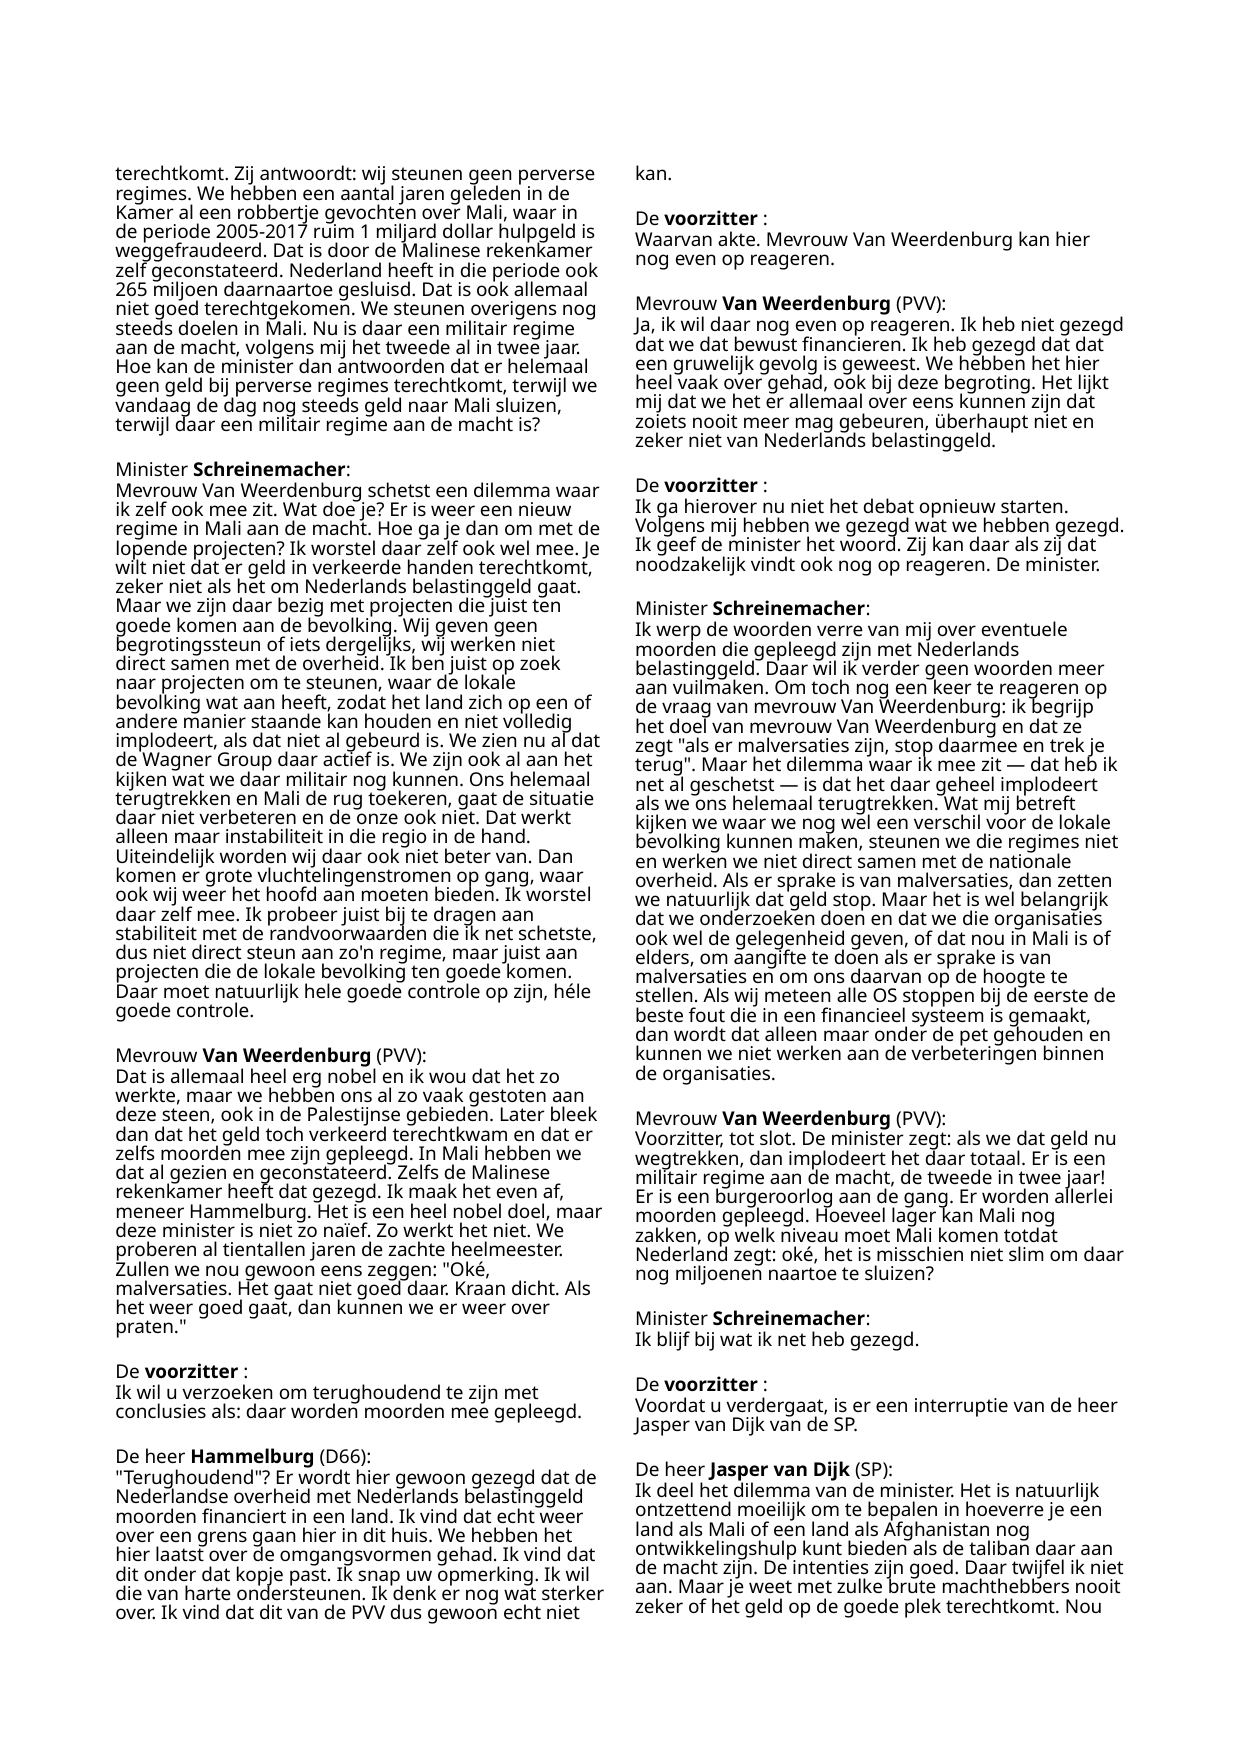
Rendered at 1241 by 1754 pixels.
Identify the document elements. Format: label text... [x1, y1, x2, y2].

text De voorzitter : [635, 1371, 1125, 1397]
text Minister Schreinemacher: [115, 456, 605, 482]
text De voorzitter : [635, 472, 1125, 498]
text Mevrouw Van Weerdenburg (PVV): [635, 291, 1125, 316]
text Dat is allemaal heel erg nobel en ik wou dat het zo werkte, maar we hebben ons al zo vaak gestoten aan deze steen, ook in de Palestijnse gebieden. Later bleek dan dat het geld toch verkeerd terechtkwam en dat er zelfs moorden mee zijn gepleegd. In Mali hebben we dat al gezien en geconstateerd. Zelfs de Malinese rekenkamer heeft dat gezegd. Ik maak het even af, meneer Hammelburg. Het is een heel nobel doel, maar deze minister is niet zo naïef. Zo werkt het niet. We proberen al tientallen jaren de zachte heelmeester. Zullen we nou gewoon eens zeggen: "Oké, malversaties. Het gaat niet goed daar. Kraan dicht. Als het weer goed gaat, dan kunnen we er weer over praten." [115, 1068, 605, 1338]
text "Terughoudend"? Er wordt hier gewoon gezegd dat de Nederlandse overheid met Nederlands belastinggeld moorden financiert in een land. Ik vind dat echt weer over een grens gaan hier in dit huis. We hebben het hier laatst over de omgangsvormen gehad. Ik vind dat dit onder dat kopje past. Ik snap uw opmerking. Ik wil die van harte ondersteunen. Ik denk er nog wat sterker over. Ik vind dat dit van de PVV dus gewoon echt niet [115, 1469, 605, 1623]
text De voorzitter : [635, 205, 1125, 231]
text Mevrouw Van Weerdenburg schetst een dilemma waar ik zelf ook mee zit. Wat doe je? Er is weer een nieuw regime in Mali aan de macht. Hoe ga je dan om met de lopende projecten? Ik worstel daar zelf ook wel mee. Je wilt niet dat er geld in verkeerde handen terechtkomt, zeker niet als het om Nederlands belastinggeld gaat. Maar we zijn daar bezig met projecten die juist ten goede komen aan de bevolking. Wij geven geen begrotingssteun of iets dergelijks, wij werken niet direct samen met de overheid. Ik ben juist op zoek naar projecten om te steunen, waar de lokale bevolking wat aan heeft, zodat het land zich op een of andere manier staande kan houden en niet volledig implodeert, als dat niet al gebeurd is. We zien nu al dat de Wagner Group daar actief is. We zijn ook al aan het kijken wat we daar militair nog kunnen. Ons helemaal terugtrekken en Mali de rug toekeren, gaat de situatie daar niet verbeteren en de onze ook niet. Dat werkt alleen maar instabiliteit in die regio in de hand. Uiteindelijk worden wij daar ook niet beter van. Dan komen er grote vluchtelingenstromen op gang, waar ook wij weer het hoofd aan moeten bieden. Ik worstel daar zelf mee. Ik probeer juist bij te dragen aan stabiliteit met de randvoorwaarden die ik net schetste, dus niet direct steun aan zo'n regime, maar juist aan projecten die de lokale bevolking ten goede komen. Daar moet natuurlijk hele goede controle op zijn, héle goede controle. [115, 482, 605, 1021]
text Mevrouw Van Weerdenburg (PVV): [635, 1105, 1125, 1130]
text De heer Hammelburg (D66): [115, 1443, 605, 1469]
text Voorzitter, tot slot. De minister zegt: als we dat geld nu wegtrekken, dan implodeert het daar totaal. Er is een militair regime aan de macht, de tweede in twee jaar! Er is een burgeroorlog aan de gang. Er worden allerlei moorden gepleegd. Hoeveel lager kan Mali nog zakken, op welk niveau moet Mali komen totdat Nederland zegt: oké, het is misschien niet slim om daar nog miljoenen naartoe te sluizen? [635, 1130, 1125, 1284]
text Ik blijf bij wat ik net heb gezegd. [635, 1331, 1125, 1350]
text Minister Schreinemacher: [635, 596, 1125, 621]
text Ik deel het dilemma van de minister. Het is natuurlijk ontzettend moeilijk om te bepalen in hoeverre je een land als Mali of een land als Afghanistan nog ontwikkelingshulp kunt bieden als de taliban daar aan de macht zijn. De intenties zijn goed. Daar twijfel ik niet aan. Maar je weet met zulke brute machthebbers nooit zeker of het geld op de goede plek terechtkomt. Nou [635, 1482, 1125, 1617]
text Ik werp de woorden verre van mij over eventuele moorden die gepleegd zijn met Nederlands belastinggeld. Daar wil ik verder geen woorden meer aan vuilmaken. Om toch nog een keer te reageren op de vraag van mevrouw Van Weerdenburg: ik begrijp het doel van mevrouw Van Weerdenburg en dat ze zegt "als er malversaties zijn, stop daarmee en trek je terug". Maar het dilemma waar ik mee zit — dat heb ik net al geschetst — is dat het daar geheel implodeert als we ons helemaal terugtrekken. Wat mij betreft kijken we waar we nog wel een verschil voor de lokale bevolking kunnen maken, steunen we die regimes niet en werken we niet direct samen met de nationale overheid. Als er sprake is van malversaties, dan zetten we natuurlijk dat geld stop. Maar het is wel belangrijk dat we onderzoeken doen en dat we die organisaties ook wel de gelegenheid geven, of dat nou in Mali is of elders, om aangifte te doen als er sprake is van malversaties en om ons daarvan op de hoogte te stellen. Als wij meteen alle OS stoppen bij de eerste de beste fout die in een financieel systeem is gemaakt, dan wordt dat alleen maar onder de pet gehouden en kunnen we niet werken aan de verbeteringen binnen de organisaties. [635, 621, 1125, 1084]
text Voordat u verdergaat, is er een interruptie van de heer Jasper van Dijk van de SP. [635, 1397, 1125, 1436]
text Waarvan akte. Mevrouw Van Weerdenburg kan hier nog even op reageren. [635, 231, 1125, 270]
text Mevrouw Van Weerdenburg (PVV): [115, 1042, 605, 1068]
text Ja, ik wil daar nog even op reageren. Ik heb niet gezegd dat we dat bewust financieren. Ik heb gezegd dat dat een gruwelijk gevolg is geweest. We hebben het hier heel vaak over gehad, ook bij deze begroting. Het lijkt mij dat we het er allemaal over eens kunnen zijn dat zoiets nooit meer mag gebeuren, überhaupt niet en zeker niet van Nederlands belastinggeld. [635, 316, 1125, 451]
text Ik wil u verzoeken om terughoudend te zijn met conclusies als: daar worden moorden mee gepleegd. [115, 1384, 605, 1423]
text Minister Schreinemacher: [635, 1305, 1125, 1331]
text De heer Jasper van Dijk (SP): [635, 1456, 1125, 1482]
text De voorzitter : [115, 1358, 605, 1384]
text Ik ga hierover nu niet het debat opnieuw starten. Volgens mij hebben we gezegd wat we hebben gezegd. Ik geef de minister het woord. Zij kan daar als zij dat noodzakelijk vindt ook nog op reageren. De minister. [635, 498, 1125, 575]
text kan. [635, 165, 1125, 184]
text terechtkomt. Zij antwoordt: wij steunen geen perverse regimes. We hebben een aantal jaren geleden in de Kamer al een robbertje gevochten over Mali, waar in de periode 2005-2017 ruim 1 miljard dollar hulpgeld is weggefraudeerd. Dat is door de Malinese rekenkamer zelf geconstateerd. Nederland heeft in die periode ook 265 miljoen daarnaartoe gesluisd. Dat is ook allemaal niet goed terechtgekomen. We steunen overigens nog steeds doelen in Mali. Nu is daar een militair regime aan de macht, volgens mij het tweede al in twee jaar. Hoe kan de minister dan antwoorden dat er helemaal geen geld bij perverse regimes terechtkomt, terwijl we vandaag de dag nog steeds geld naar Mali sluizen, terwijl daar een militair regime aan de macht is? [115, 165, 605, 435]
